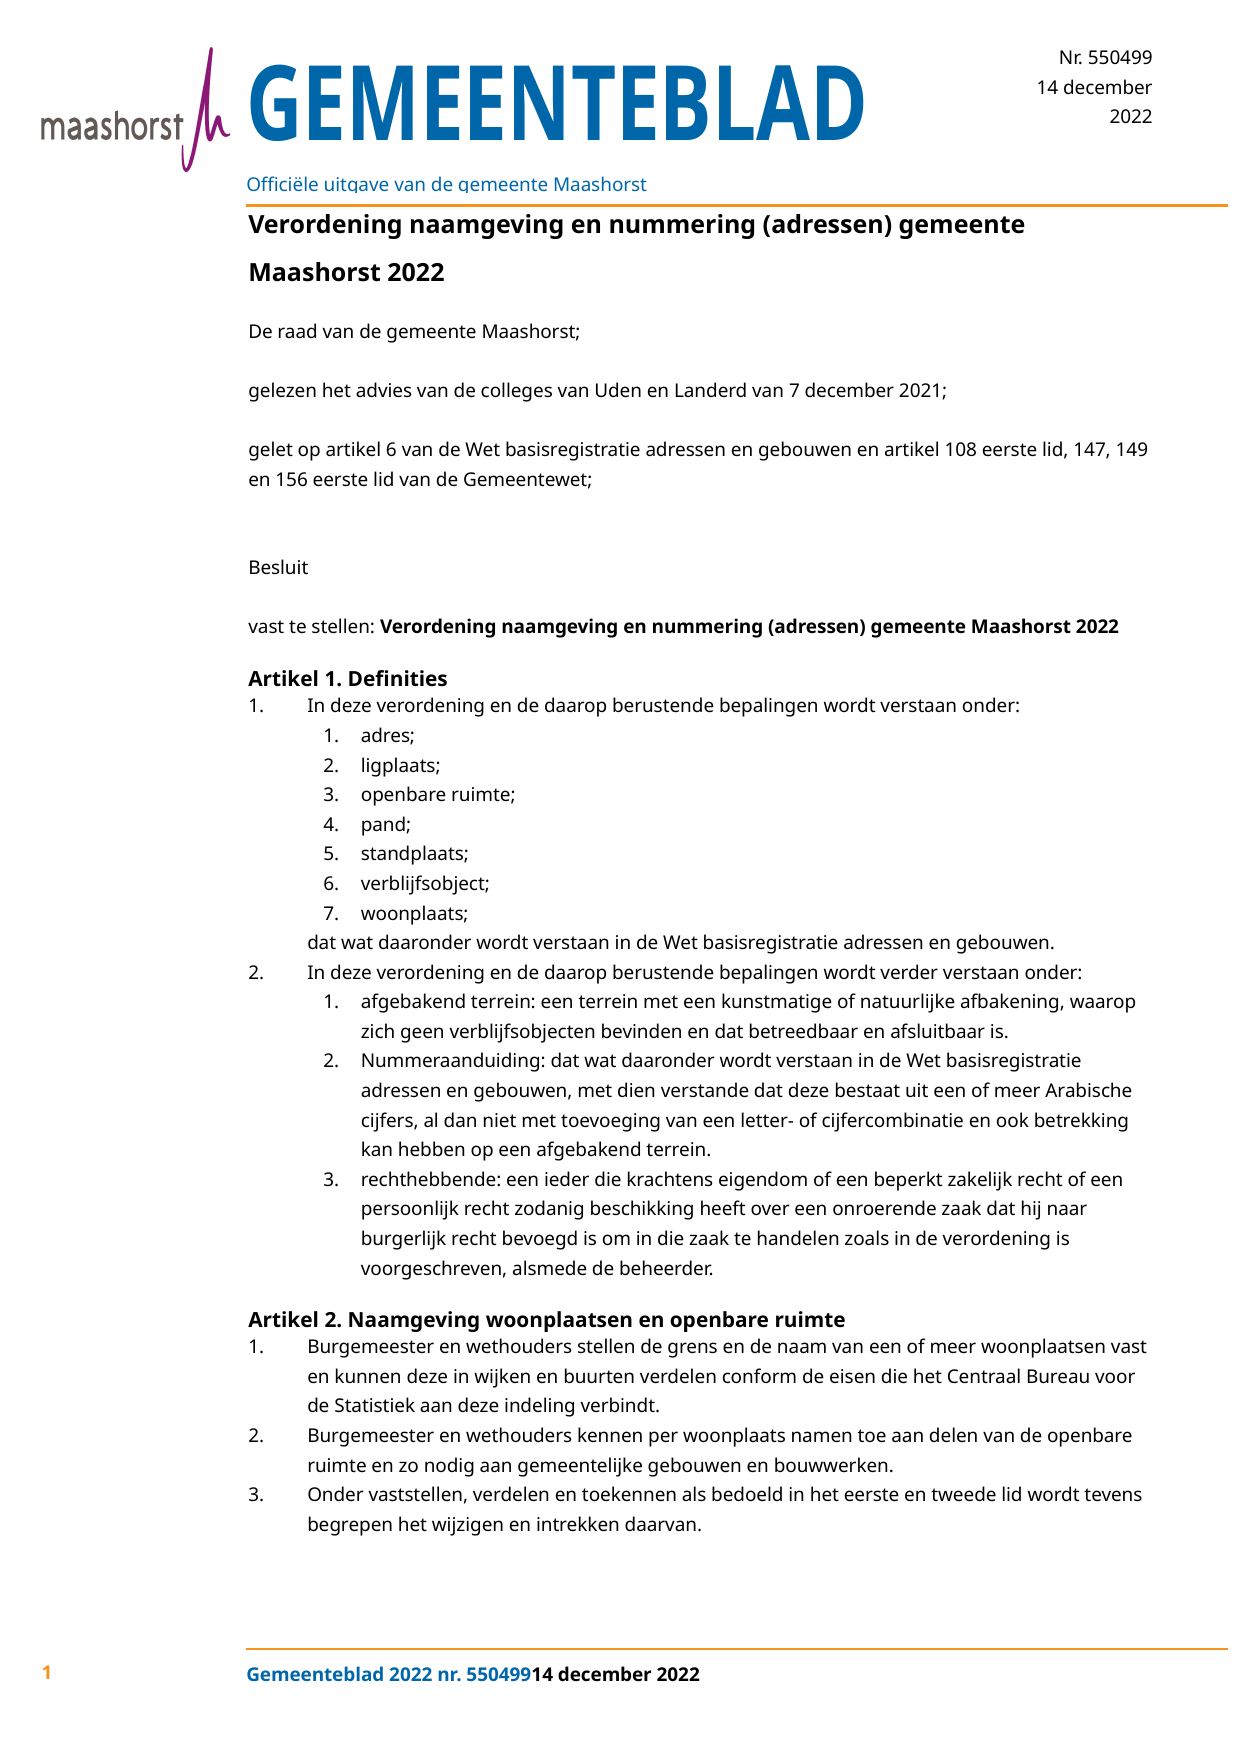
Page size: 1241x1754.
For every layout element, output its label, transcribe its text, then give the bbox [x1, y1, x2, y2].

text Artikel 2. Naamgeving woonplaatsen en openbare ruimte [248, 1305, 1152, 1333]
list woonplaats; [323, 900, 1152, 925]
list verblijfsobject; [323, 870, 1152, 896]
list ligplaats; [323, 752, 1152, 777]
list Nummeraanduiding: dat wat daaronder wordt verstaan in de Wet basisregistratie adressen en gebouwen, met dien verstande dat deze bestaat uit een of meer Arabische cijfers, al dan niet met toevoeging van een letter- of cijfercombinatie en ook betrekking kan hebben op een afgebakend terrein. [323, 1048, 1152, 1162]
text Besluit [248, 554, 1152, 580]
text vast te stellen: Verordening naamgeving en nummering (adressen) gemeente Maashorst 2022 [248, 614, 1152, 639]
text Artikel 1. Definities [248, 664, 1152, 693]
list pand; [323, 811, 1152, 837]
list dat wat daaronder wordt verstaan in de Wet basisregistratie adressen en gebouwen. [248, 929, 1152, 955]
list standplaats; [323, 841, 1152, 866]
list Burgemeester en wethouders stellen de grens en de naam van een of meer woonplaatsen vast en kunnen deze in wijken en buurten verdelen conform de eisen die het Centraal Bureau voor de Statistiek aan deze indeling verbindt. [248, 1333, 1152, 1418]
list afgebakend terrein: een terrein met een kunstmatige of natuurlijke afbakening, waarop zich geen verblijfsobjecten bevinden en dat betreedbaar en afsluitbaar is. [323, 988, 1152, 1044]
list In deze verordening en de daarop berustende bepalingen wordt verder verstaan onder: [248, 959, 1152, 984]
text gelet op artikel 6 van de Wet basisregistratie adressen en gebouwen en artikel 108 eerste lid, 147, 149 en 156 eerste lid van de Gemeentewet; [248, 436, 1152, 492]
list Onder vaststellen, verdelen en toekennen als bedoeld in het eerste en tweede lid wordt tevens begrepen het wijzigen en intrekken daarvan. [248, 1481, 1152, 1537]
list Burgemeester en wethouders kennen per woonplaats namen toe aan delen van de openbare ruimte en zo nodig aan gemeentelijke gebouwen en bouwwerken. [248, 1422, 1152, 1478]
text Verordening naamgeving en nummering (adressen) gemeente Maashorst 2022 [248, 207, 1152, 288]
text gelezen het advies van de colleges van Uden en Landerd van 7 december 2021; [248, 377, 1152, 403]
list rechthebbende: een ieder die krachtens eigendom of een beperkt zakelijk recht of een persoonlijk recht zodanig beschikking heeft over een onroerende zaak dat hij naar burgerlijk recht bevoegd is om in die zaak te handelen zoals in de verordening is voorgeschreven, alsmede de beheerder. [323, 1166, 1152, 1280]
list In deze verordening en de daarop berustende bepalingen wordt verstaan onder: [248, 693, 1152, 718]
text De raad van de gemeente Maashorst; [248, 318, 1152, 344]
picture [41, 47, 231, 172]
list adres; [323, 722, 1152, 748]
list openbare ruimte; [323, 781, 1152, 807]
